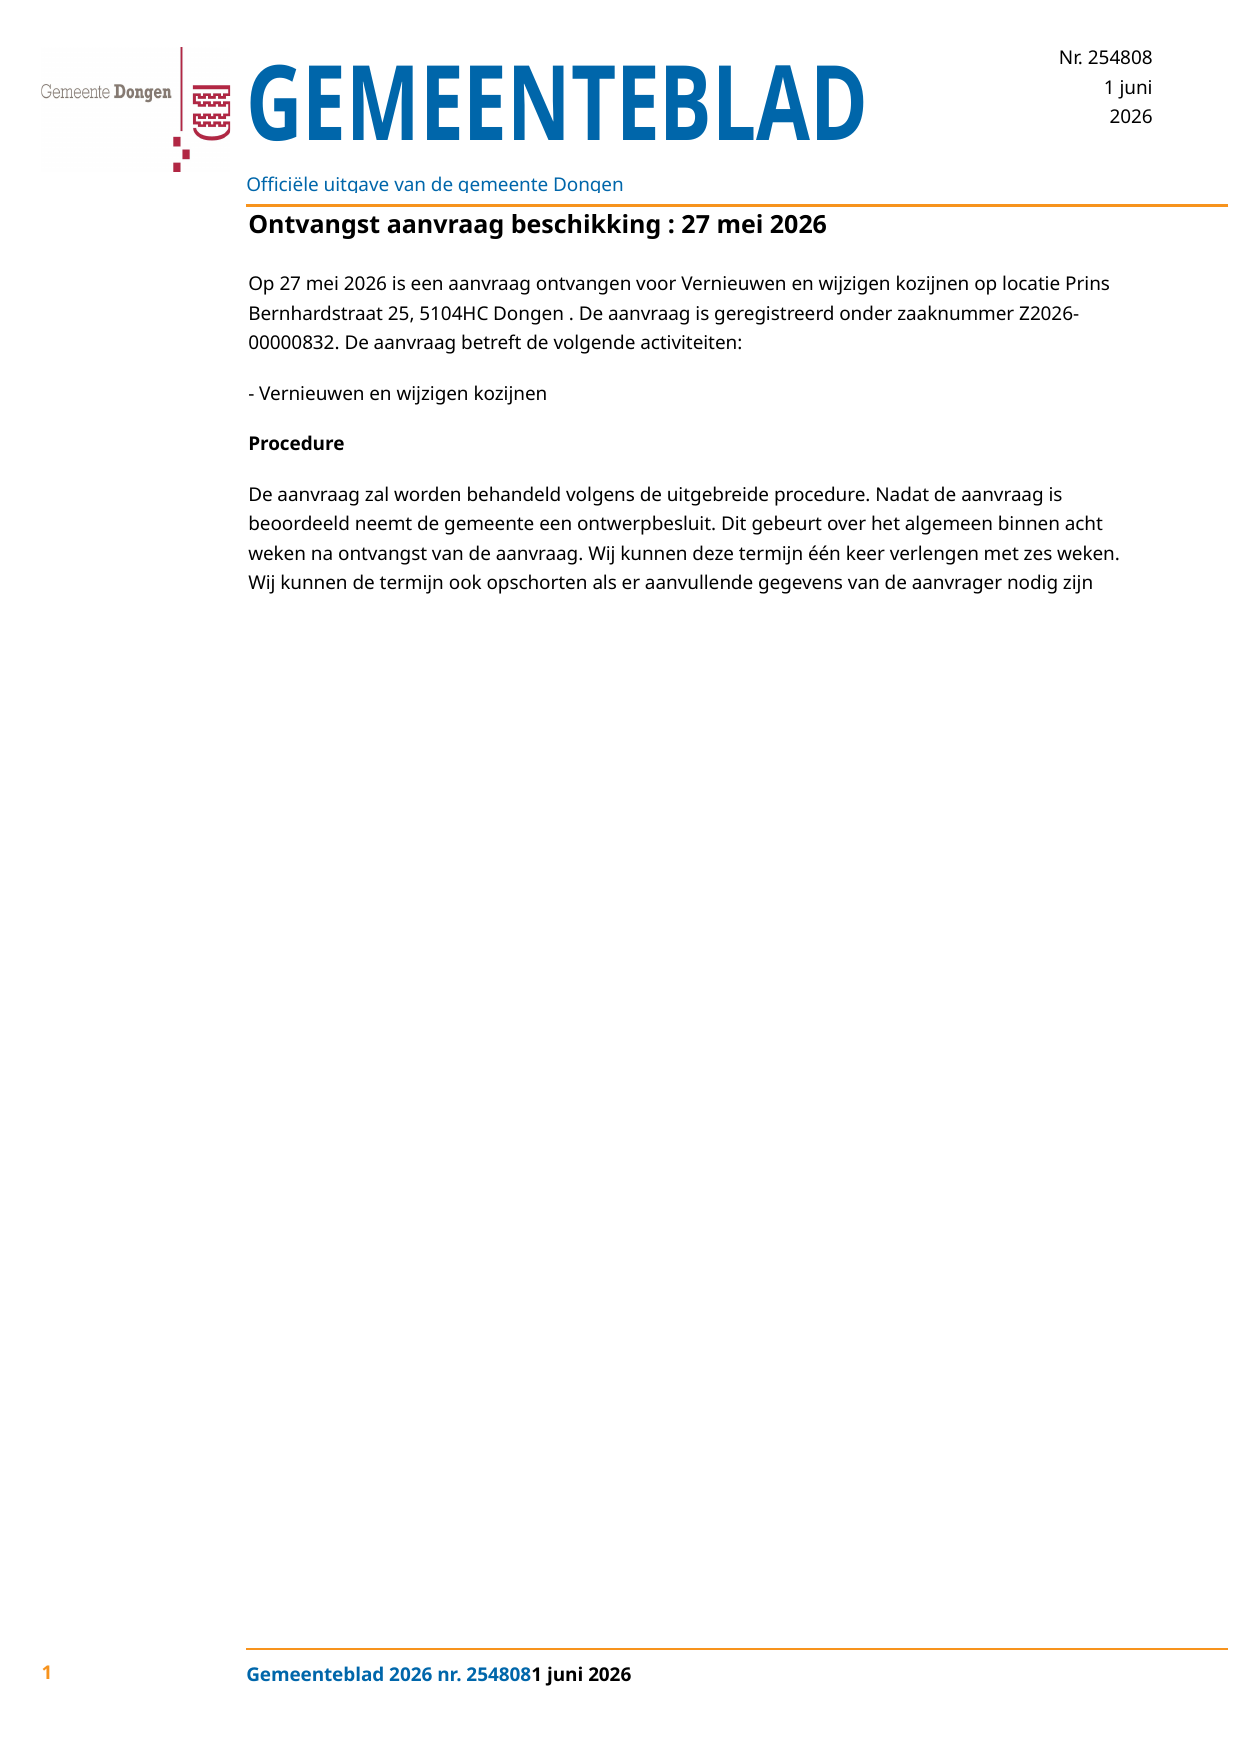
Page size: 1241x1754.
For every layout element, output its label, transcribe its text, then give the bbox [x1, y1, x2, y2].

text De aanvraag zal worden behandeld volgens de uitgebreide procedure. Nadat de aanvraag is beoordeeld neemt de gemeente een ontwerpbesluit. Dit gebeurt over het algemeen binnen acht weken na ontvangst van de aanvraag. Wij kunnen deze termijn één keer verlengen met zes weken. Wij kunnen de termijn ook opschorten als er aanvullende gegevens van de aanvrager nodig zijn [248, 481, 1152, 595]
text Procedure [248, 430, 1152, 456]
text Op 27 mei 2026 is een aanvraag ontvangen voor Vernieuwen en wijzigen kozijnen op locatie Prins Bernhardstraat 25, 5104HC Dongen . De aanvraag is geregistreerd onder zaaknummer Z2026-00000832. De aanvraag betreft de volgende activiteiten: [248, 270, 1152, 355]
text Ontvangst aanvraag beschikking : 27 mei 2026 [248, 207, 1152, 241]
picture [41, 47, 231, 172]
text - Vernieuwen en wijzigen kozijnen [248, 380, 1152, 406]
